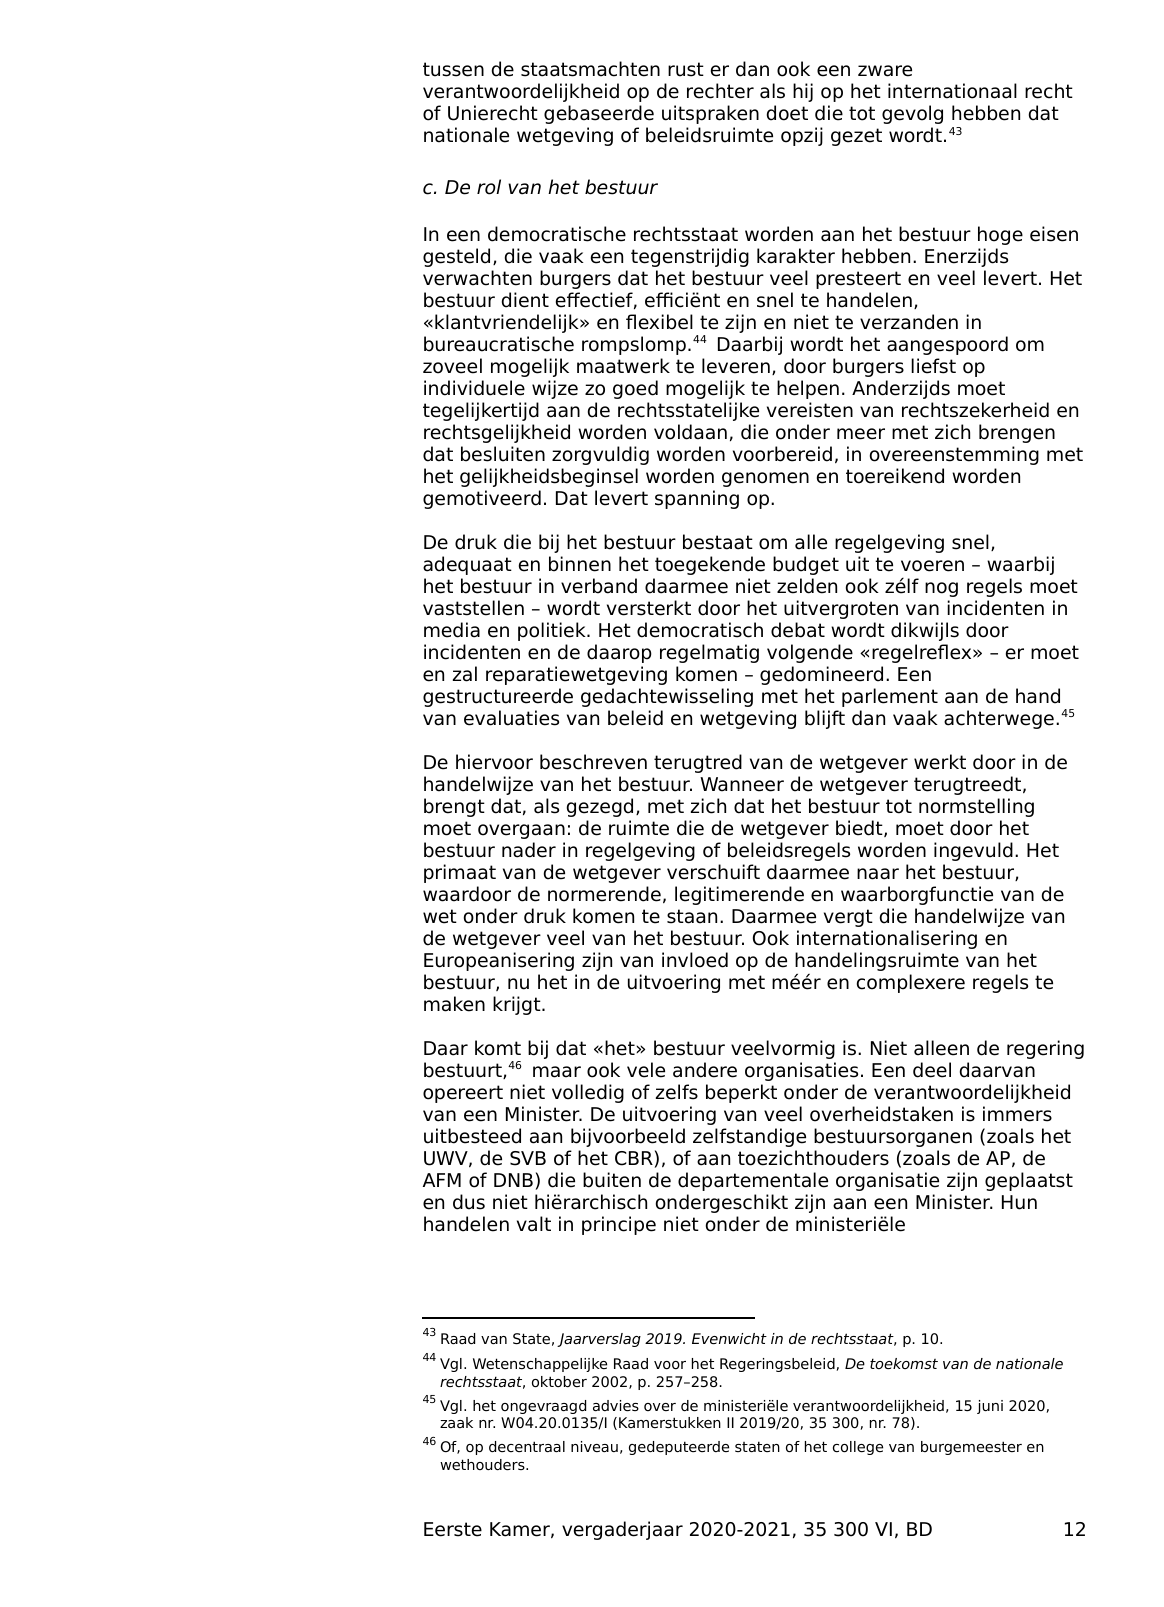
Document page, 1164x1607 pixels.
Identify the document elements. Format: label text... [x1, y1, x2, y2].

text In een democratische rechtsstaat worden aan het bestuur hoge eisen gesteld, die vaak een tegenstrijdig karakter hebben. Enerzijds verwachten burgers dat het bestuur veel presteert en veel levert. Het bestuur dient effectief, efficiënt en snel te handelen, «klantvriendelijk» en flexibel te zijn en niet te verzanden in bureaucratische rompslomp. Daarbij wordt het aangespoord om zoveel mogelijk maatwerk te leveren, door burgers liefst op individuele wijze zo goed mogelijk te helpen. Anderzijds moet tegelijkertijd aan de rechtsstatelijke vereisten van rechtszekerheid en rechtsgelijkheid worden voldaan, die onder meer met zich brengen dat besluiten zorgvuldig worden voorbereid, in overeenstemming met het gelijkheidsbeginsel worden genomen en toereikend worden gemotiveerd. Dat levert spanning op. [422, 224, 1087, 510]
subtitle c. De rol van het bestuur [422, 177, 1087, 199]
text Vgl. Wetenschappelijke Raad voor het Regeringsbeleid, De toekomst van de nationale rechtsstaat, oktober 2002, p. 257–258. [422, 1352, 1087, 1391]
text Daar komt bij dat «het» bestuur veelvormig is. Niet alleen de regering bestuurt, maar ook vele andere organisaties. Een deel daarvan opereert niet volledig of zelfs beperkt onder de verantwoordelijkheid van een Minister. De uitvoering van veel overheidstaken is immers uitbesteed aan bijvoorbeeld zelfstandige bestuursorganen (zoals het UWV, de SVB of het CBR), of aan toezichthouders (zoals de AP, de AFM of DNB) die buiten de departementale organisatie zijn geplaatst en dus niet hiërarchisch ondergeschikt zijn aan een Minister. Hun handelen valt in principe niet onder de ministeriële [422, 1038, 1087, 1236]
text De hiervoor beschreven terugtred van de wetgever werkt door in de handelwijze van het bestuur. Wanneer de wetgever terugtreedt, brengt dat, als gezegd, met zich dat het bestuur tot normstelling moet overgaan: de ruimte die de wetgever biedt, moet door het bestuur nader in regelgeving of beleidsregels worden ingevuld. Het primaat van de wetgever verschuift daarmee naar het bestuur, waardoor de normerende, legitimerende en waarborgfunctie van de wet onder druk komen te staan. Daarmee vergt die handelwijze van de wetgever veel van het bestuur. Ook internationalisering en Europeanisering zijn van invloed op de handelingsruimte van het bestuur, nu het in de uitvoering met méér en complexere regels te maken krijgt. [422, 752, 1087, 1016]
text Of, op decentraal niveau, gedeputeerde staten of het college van burgemeester en wethouders. [422, 1435, 1087, 1474]
text Vgl. het ongevraagd advies over de ministeriële verantwoordelijkheid, 15 juni 2020, zaak nr. W04.20.0135/I (Kamerstukken II 2019/20, 35 300, nr. 78). [422, 1393, 1087, 1432]
text tussen de staatsmachten rust er dan ook een zware verantwoordelijkheid op de rechter als hij op het internationaal recht of Unierecht gebaseerde uitspraken doet die tot gevolg hebben dat nationale wetgeving of beleidsruimte opzij gezet wordt. [422, 59, 1087, 147]
text Raad van State, Jaarverslag 2019. Evenwicht in de rechtsstaat, p. 10. [422, 1327, 1087, 1349]
text De druk die bij het bestuur bestaat om alle regelgeving snel, adequaat en binnen het toegekende budget uit te voeren – waarbij het bestuur in verband daarmee niet zelden ook zélf nog regels moet vaststellen – wordt versterkt door het uitvergroten van incidenten in media en politiek. Het democratisch debat wordt dikwijls door incidenten en de daarop regelmatig volgende «regelreflex» – er moet en zal reparatiewetgeving komen – gedomineerd. Een gestructureerde gedachtewisseling met het parlement aan de hand van evaluaties van beleid en wetgeving blijft dan vaak achterwege. [422, 532, 1087, 730]
